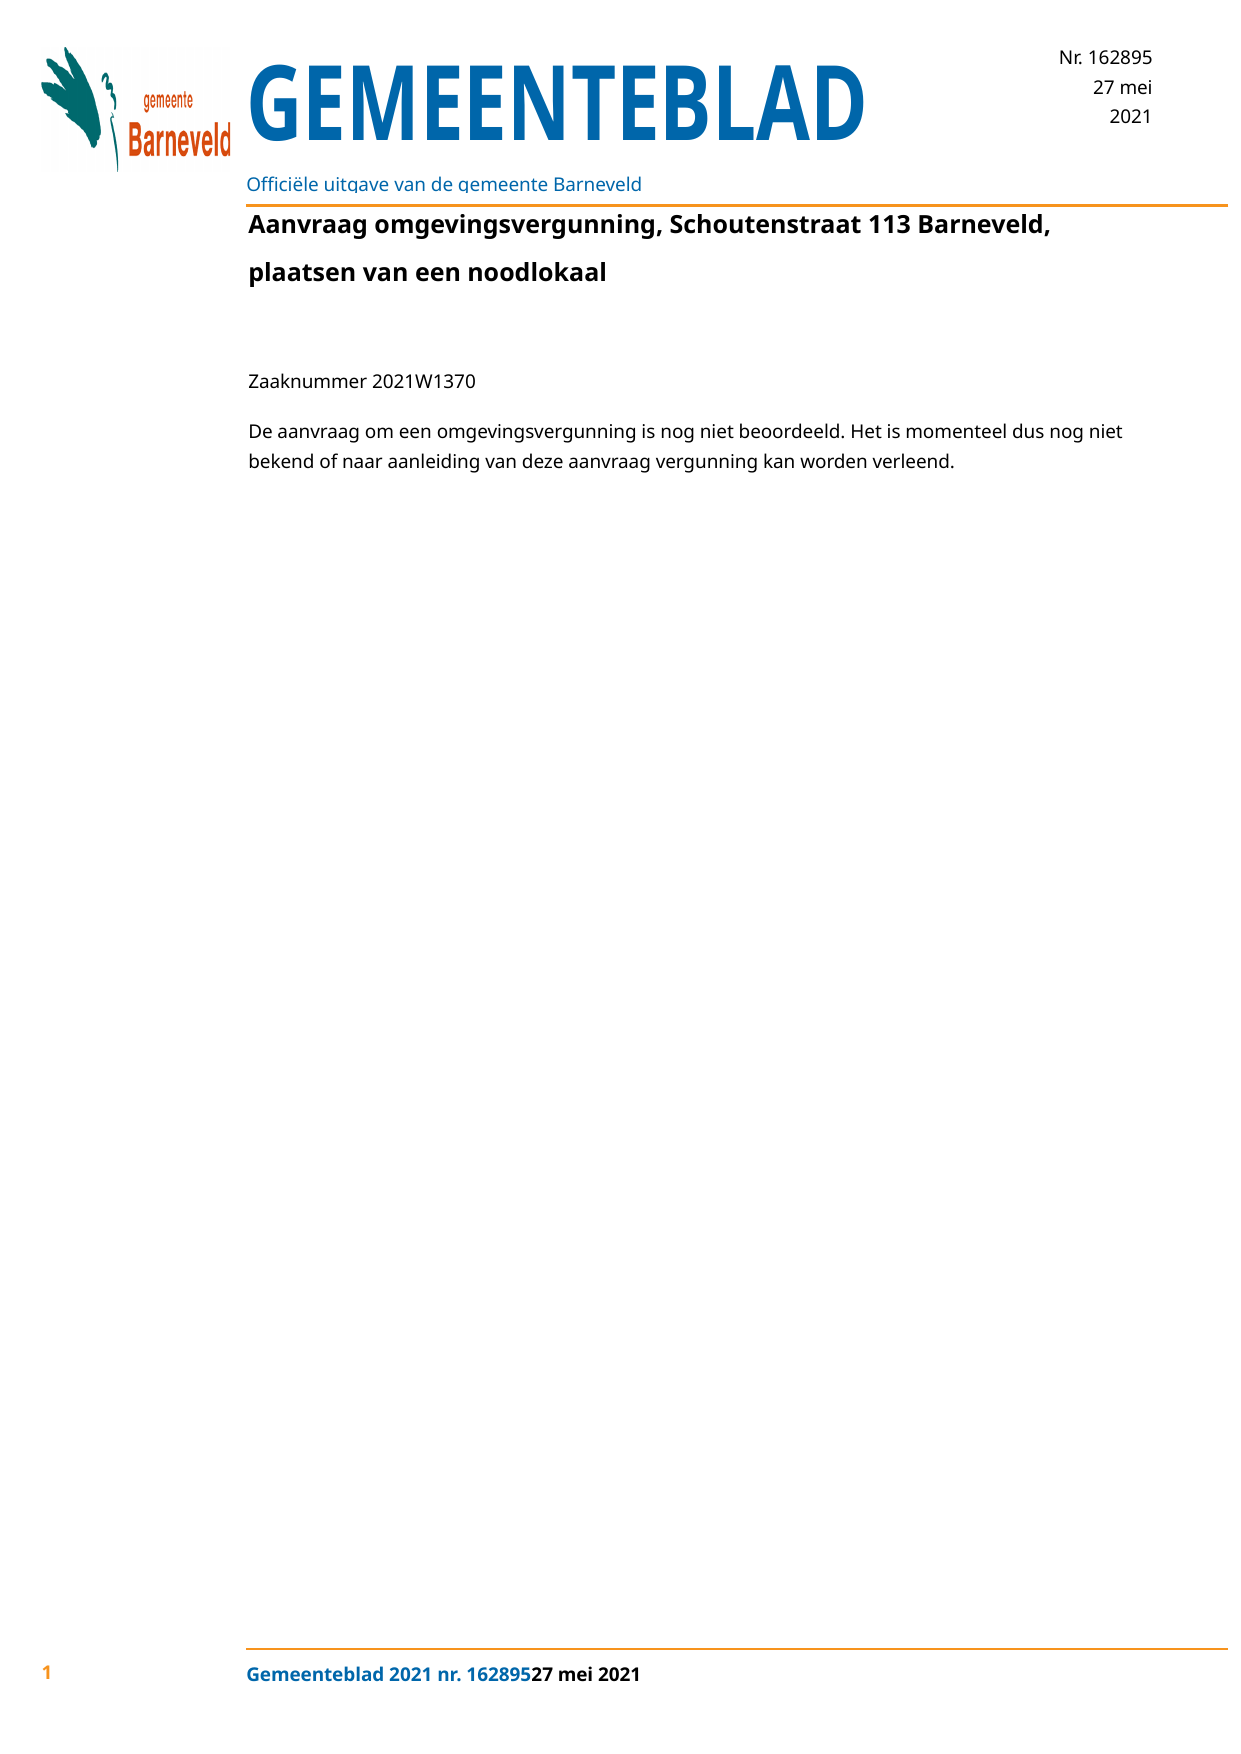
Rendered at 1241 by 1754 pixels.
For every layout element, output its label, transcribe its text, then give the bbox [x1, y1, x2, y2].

text De aanvraag om een omgevingsvergunning is nog niet beoordeeld. Het is momenteel dus nog niet bekend of naar aanleiding van deze aanvraag vergunning kan worden verleend. [248, 419, 1152, 474]
picture [41, 47, 231, 172]
text Zaaknummer 2021W1370 [248, 368, 1152, 394]
text Aanvraag omgevingsvergunning, Schoutenstraat 113 Barneveld, plaatsen van een noodlokaal [248, 207, 1152, 288]
